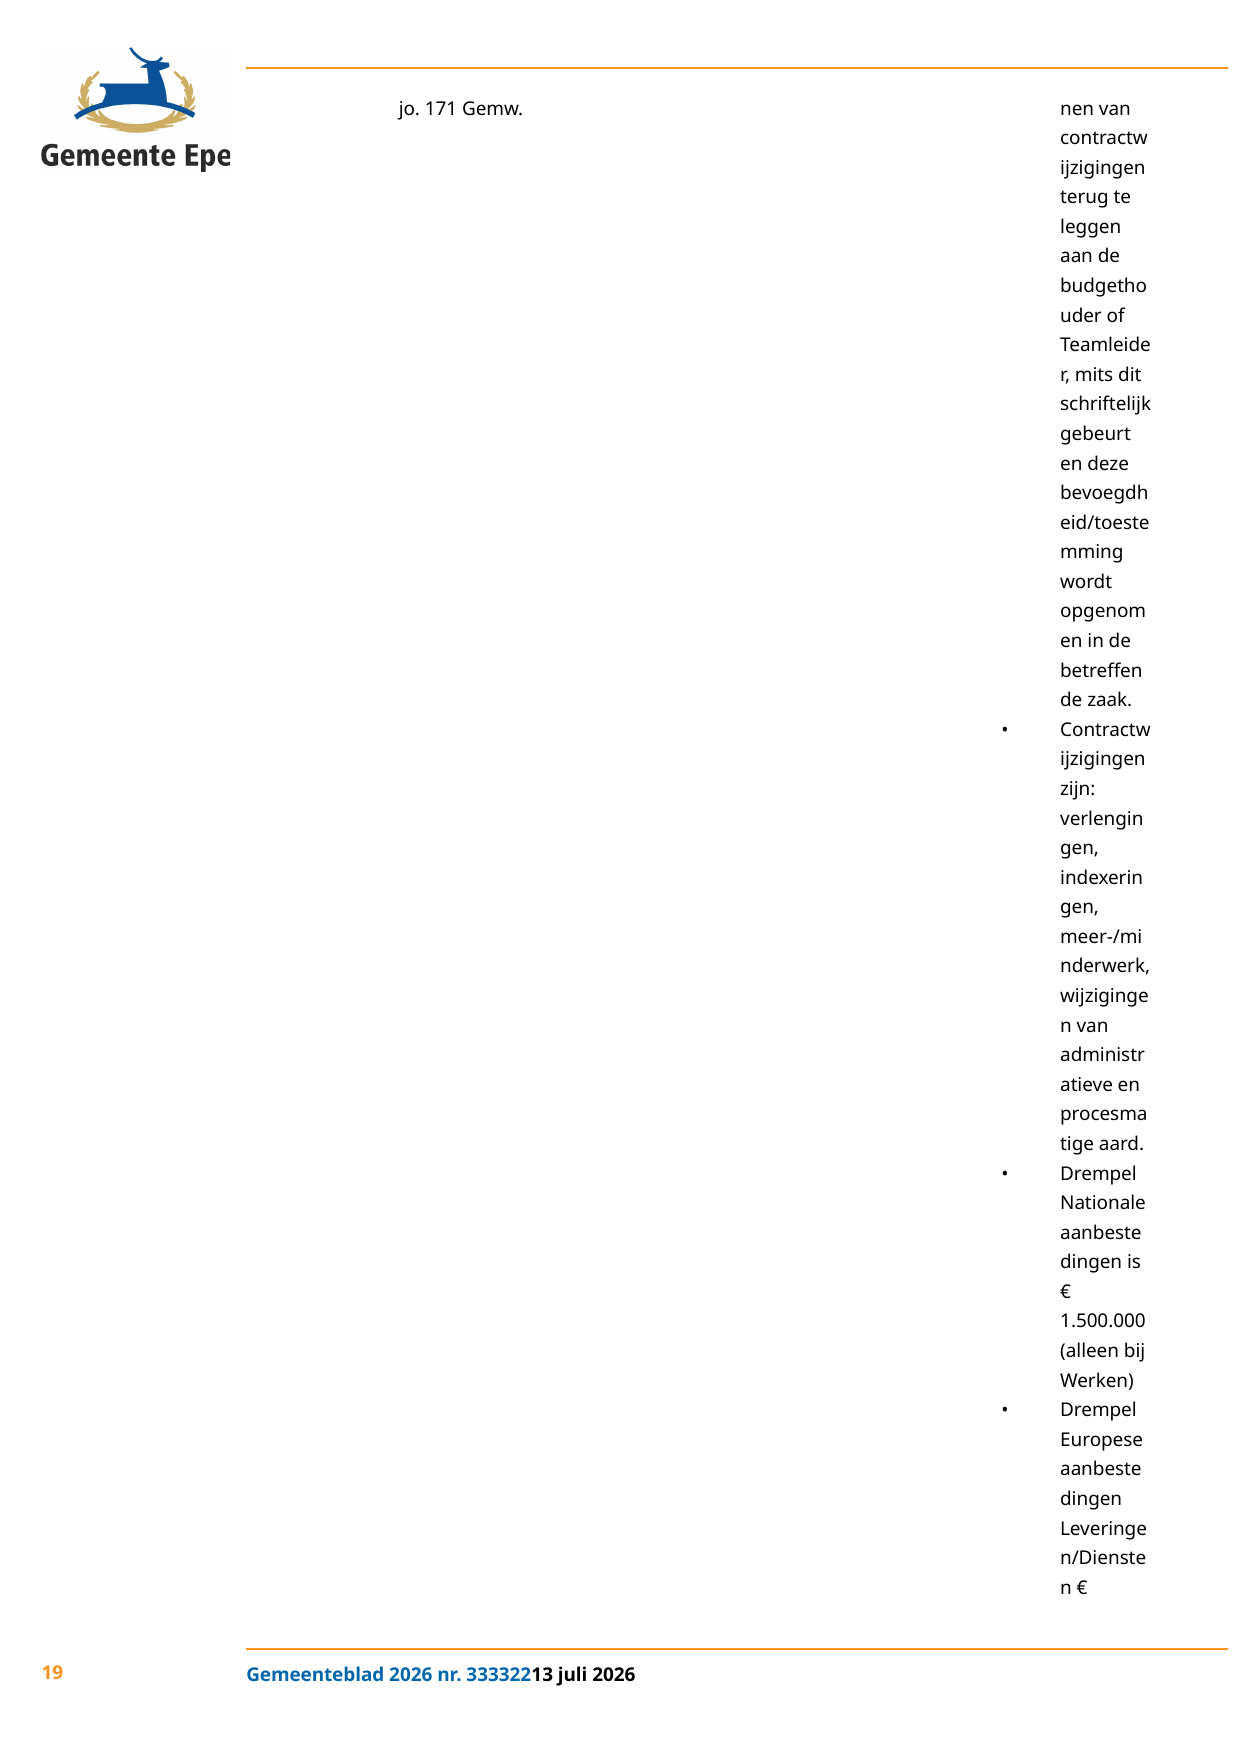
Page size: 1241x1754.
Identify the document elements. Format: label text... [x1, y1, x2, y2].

table_cell [549, 95, 700, 1600]
table_cell nen van contractwijzigingen terug te leggen aan de budgethouder of Teamleider, mits dit schriftelijk gebeurt en deze bevoegdheid/toestemming wordt opgenomen in de betreffende zaak. Contractwijzigingen zijn: verlengingen, indexeringen, meer-/minderwerk, wijzigingen van administratieve en procesmatige aard. Drempel Nationale aanbestedingen is € 1.500.000 (alleen bij Werken) Drempel Europese aanbestedingen Leveringen/Diensten € [1001, 95, 1152, 1600]
table_cell [248, 95, 398, 1600]
table_cell [700, 95, 850, 1600]
table_cell jo. 171 Gemw. [399, 95, 549, 1600]
picture [41, 47, 231, 172]
table_cell [850, 95, 1001, 1600]
